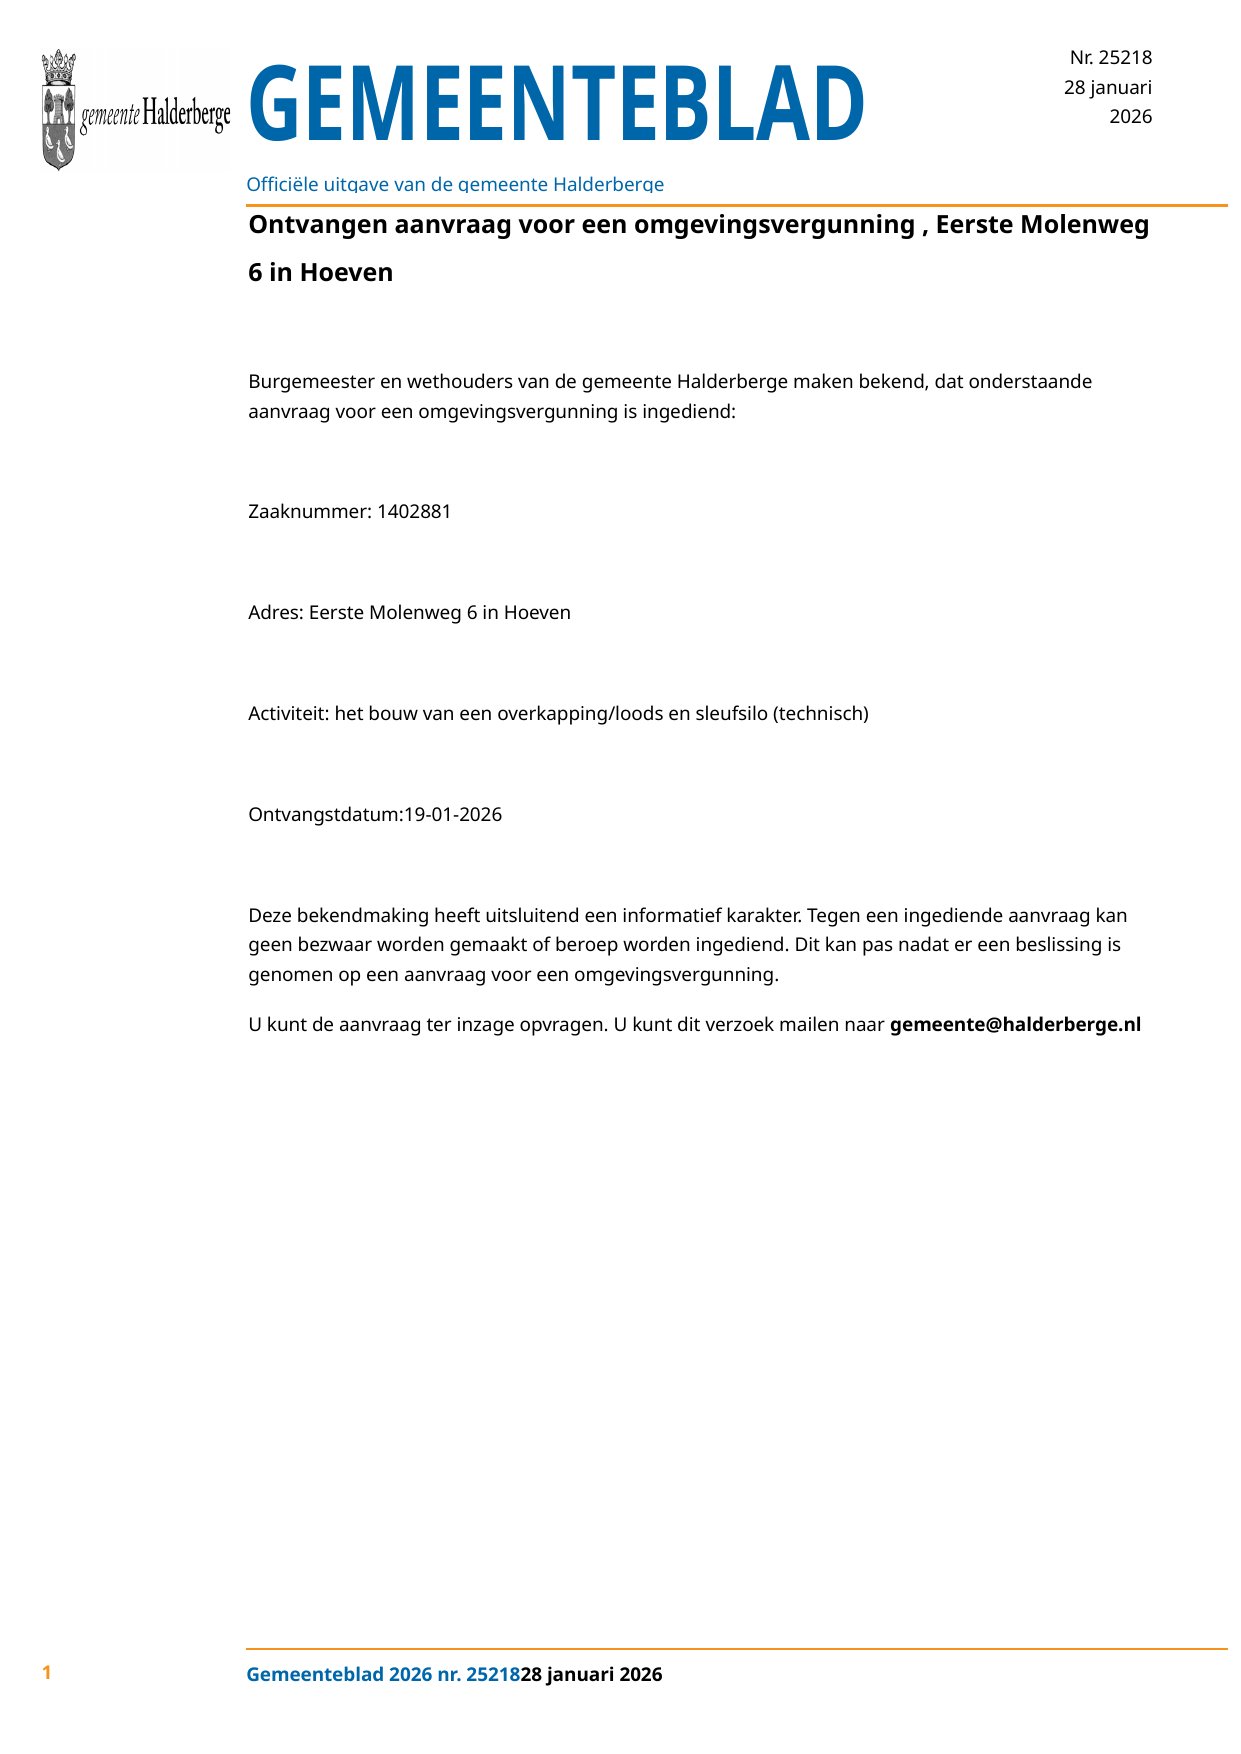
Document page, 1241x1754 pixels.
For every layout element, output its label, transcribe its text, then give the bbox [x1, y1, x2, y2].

picture [41, 47, 231, 172]
text Adres: Eerste Molenweg 6 in Hoeven [248, 599, 1152, 625]
text Ontvangen aanvraag voor een omgevingsvergunning , Eerste Molenweg 6 in Hoeven [248, 207, 1152, 288]
text Activiteit: het bouw van een overkapping/loods en sleufsilo (technisch) [248, 700, 1152, 726]
text Deze bekendmaking heeft uitsluitend een informatief karakter. Tegen een ingediende aanvraag kan geen bezwaar worden gemaakt of beroep worden ingediend. Dit kan pas nadat er een beslissing is genomen op een aanvraag voor een omgevingsvergunning. [248, 902, 1152, 987]
text Burgemeester en wethouders van de gemeente Halderberge maken bekend, dat onderstaande aanvraag voor een omgevingsvergunning is ingediend: [248, 368, 1152, 424]
text U kunt de aanvraag ter inzage opvragen. U kunt dit verzoek mailen naar gemeente@halderberge.nl [248, 1012, 1152, 1037]
text Ontvangstdatum:19-01-2026 [248, 801, 1152, 827]
text Zaaknummer: 1402881 [248, 499, 1152, 524]
